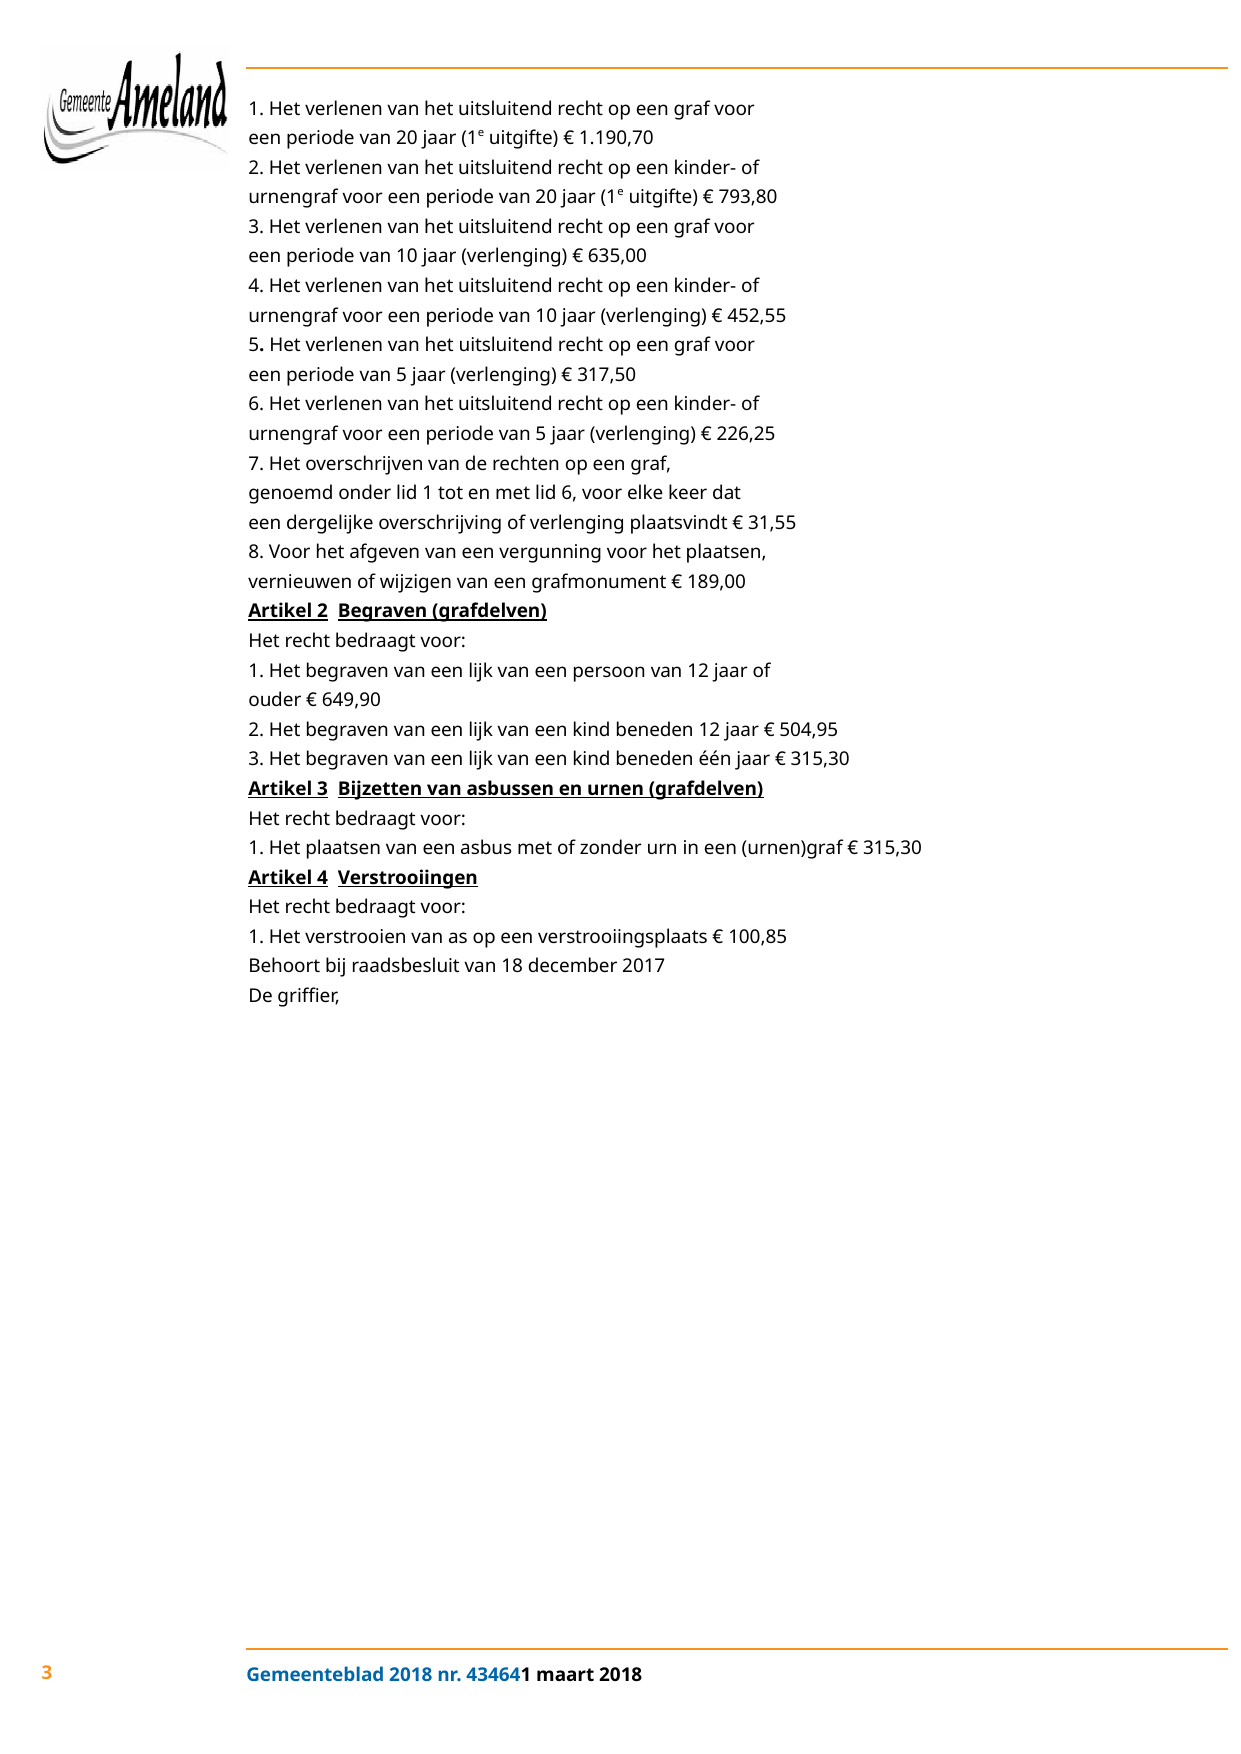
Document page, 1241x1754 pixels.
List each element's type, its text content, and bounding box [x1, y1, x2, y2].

text Artikel 4 Verstrooiingen [248, 864, 1152, 890]
text 4. Het verlenen van het uitsluitend recht op een kinder- of [248, 272, 1152, 298]
text Het recht bedraagt voor: [248, 627, 1152, 653]
text urnengraf voor een periode van 10 jaar (verlenging) € 452,55 [248, 302, 1152, 328]
picture [41, 47, 231, 172]
text Het recht bedraagt voor: [248, 893, 1152, 919]
text 2. Het verlenen van het uitsluitend recht op een kinder- of [248, 154, 1152, 180]
text 1. Het begraven van een lijk van een persoon van 12 jaar of [248, 657, 1152, 683]
text een dergelijke overschrijving of verlenging plaatsvindt € 31,55 [248, 509, 1152, 535]
text 3. Het verlenen van het uitsluitend recht op een graf voor [248, 213, 1152, 239]
text een periode van 10 jaar (verlenging) € 635,00 [248, 243, 1152, 268]
text 1. Het verlenen van het uitsluitend recht op een graf voor [248, 95, 1152, 121]
text ouder € 649,90 [248, 686, 1152, 712]
text Artikel 3 Bijzetten van asbussen en urnen (grafdelven) [248, 775, 1152, 801]
text een periode van 5 jaar (verlenging) € 317,50 [248, 361, 1152, 387]
text 2. Het begraven van een lijk van een kind beneden 12 jaar € 504,95 [248, 716, 1152, 742]
text een periode van 20 jaar (1e uitgifte) € 1.190,70 [248, 124, 1152, 150]
text Artikel 2 Begraven (grafdelven) [248, 598, 1152, 623]
text De griffier, [248, 982, 1152, 1008]
text 6. Het verlenen van het uitsluitend recht op een kinder- of [248, 391, 1152, 416]
text 8. Voor het afgeven van een vergunning voor het plaatsen, [248, 538, 1152, 564]
text urnengraf voor een periode van 20 jaar (1e uitgifte) € 793,80 [248, 183, 1152, 209]
text urnengraf voor een periode van 5 jaar (verlenging) € 226,25 [248, 420, 1152, 446]
text Behoort bij raadsbesluit van 18 december 2017 [248, 953, 1152, 978]
text vernieuwen of wijzigen van een grafmonument € 189,00 [248, 568, 1152, 594]
text 7. Het overschrijven van de rechten op een graf, [248, 450, 1152, 476]
text 5. Het verlenen van het uitsluitend recht op een graf voor [248, 331, 1152, 357]
text 3. Het begraven van een lijk van een kind beneden één jaar € 315,30 [248, 746, 1152, 771]
text 1. Het verstrooien van as op een verstrooiingsplaats € 100,85 [248, 923, 1152, 949]
text Het recht bedraagt voor: [248, 805, 1152, 831]
text genoemd onder lid 1 tot en met lid 6, voor elke keer dat [248, 479, 1152, 505]
text 1. Het plaatsen van een asbus met of zonder urn in een (urnen)graf € 315,30 [248, 834, 1152, 860]
